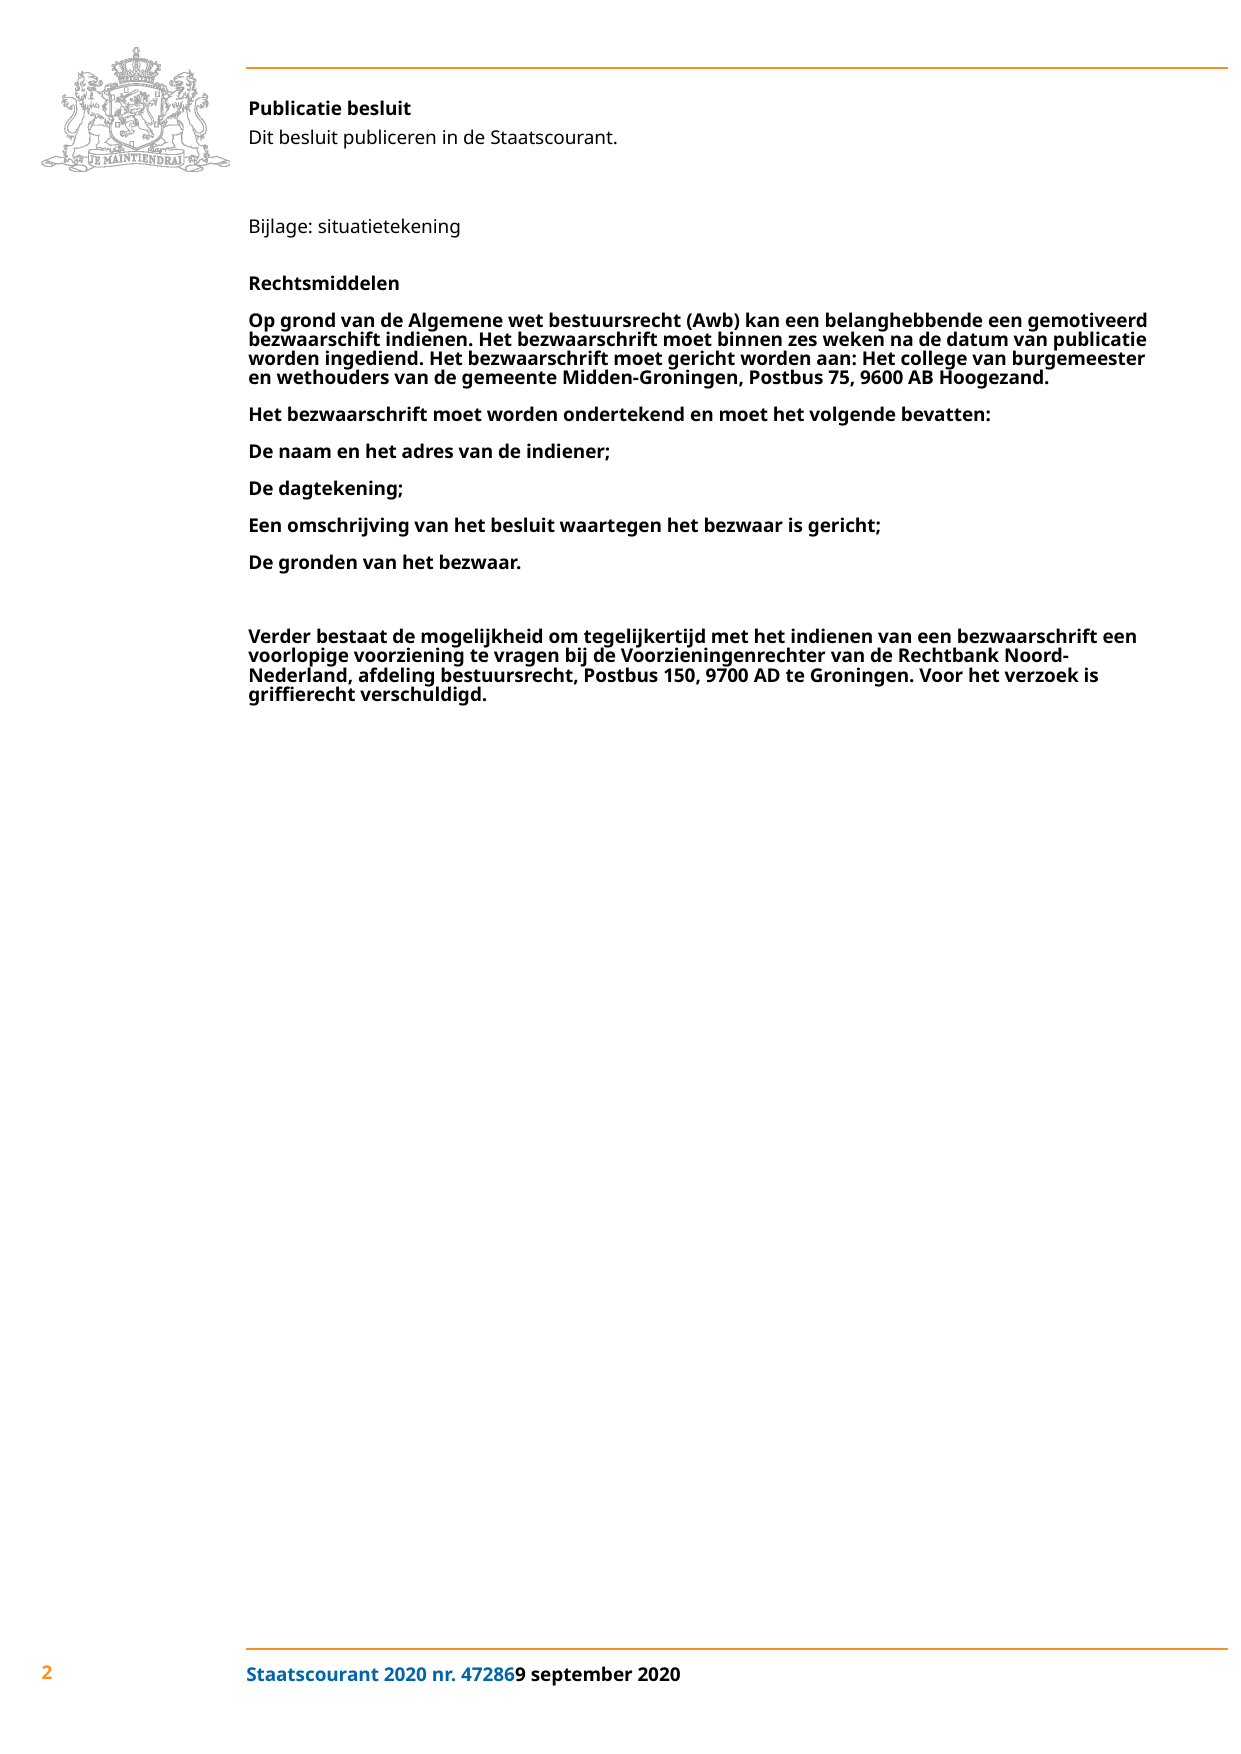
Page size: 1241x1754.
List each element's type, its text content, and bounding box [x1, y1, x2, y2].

text Rechtsmiddelen [248, 274, 1152, 294]
text Een omschrijving van het besluit waartegen het bezwaar is gericht; [248, 517, 1152, 537]
text De gronden van het bezwaar. [248, 554, 1152, 573]
text Publicatie besluit [248, 95, 1152, 121]
picture [41, 47, 231, 172]
text De dagtekening; [248, 480, 1152, 499]
text Bijlage: situatietekening [248, 213, 1152, 239]
text De naam en het adres van de indiener; [248, 443, 1152, 463]
text Op grond van de Algemene wet bestuursrecht (Awb) kan een belanghebbende een gemotiveerd bezwaarschift indienen. Het bezwaarschrift moet binnen zes weken na de datum van publicatie worden ingediend. Het bezwaarschrift moet gericht worden aan: Het college van burgemeester en wethouders van de gemeente Midden-Groningen, Postbus 75, 9600 AB Hoogezand. [248, 312, 1152, 389]
text Dit besluit publiceren in de Staatscourant. [248, 124, 1152, 150]
text Verder bestaat de mogelijkheid om tegelijkertijd met het indienen van een bezwaarschrift een voorlopige voorziening te vragen bij de Voorzieningenrechter van de Rechtbank Noord- Nederland, afdeling bestuursrecht, Postbus 150, 9700 AD te Groningen. Voor het verzoek is griffierecht verschuldigd. [248, 628, 1152, 705]
text Het bezwaarschrift moet worden ondertekend en moet het volgende bevatten: [248, 406, 1152, 426]
